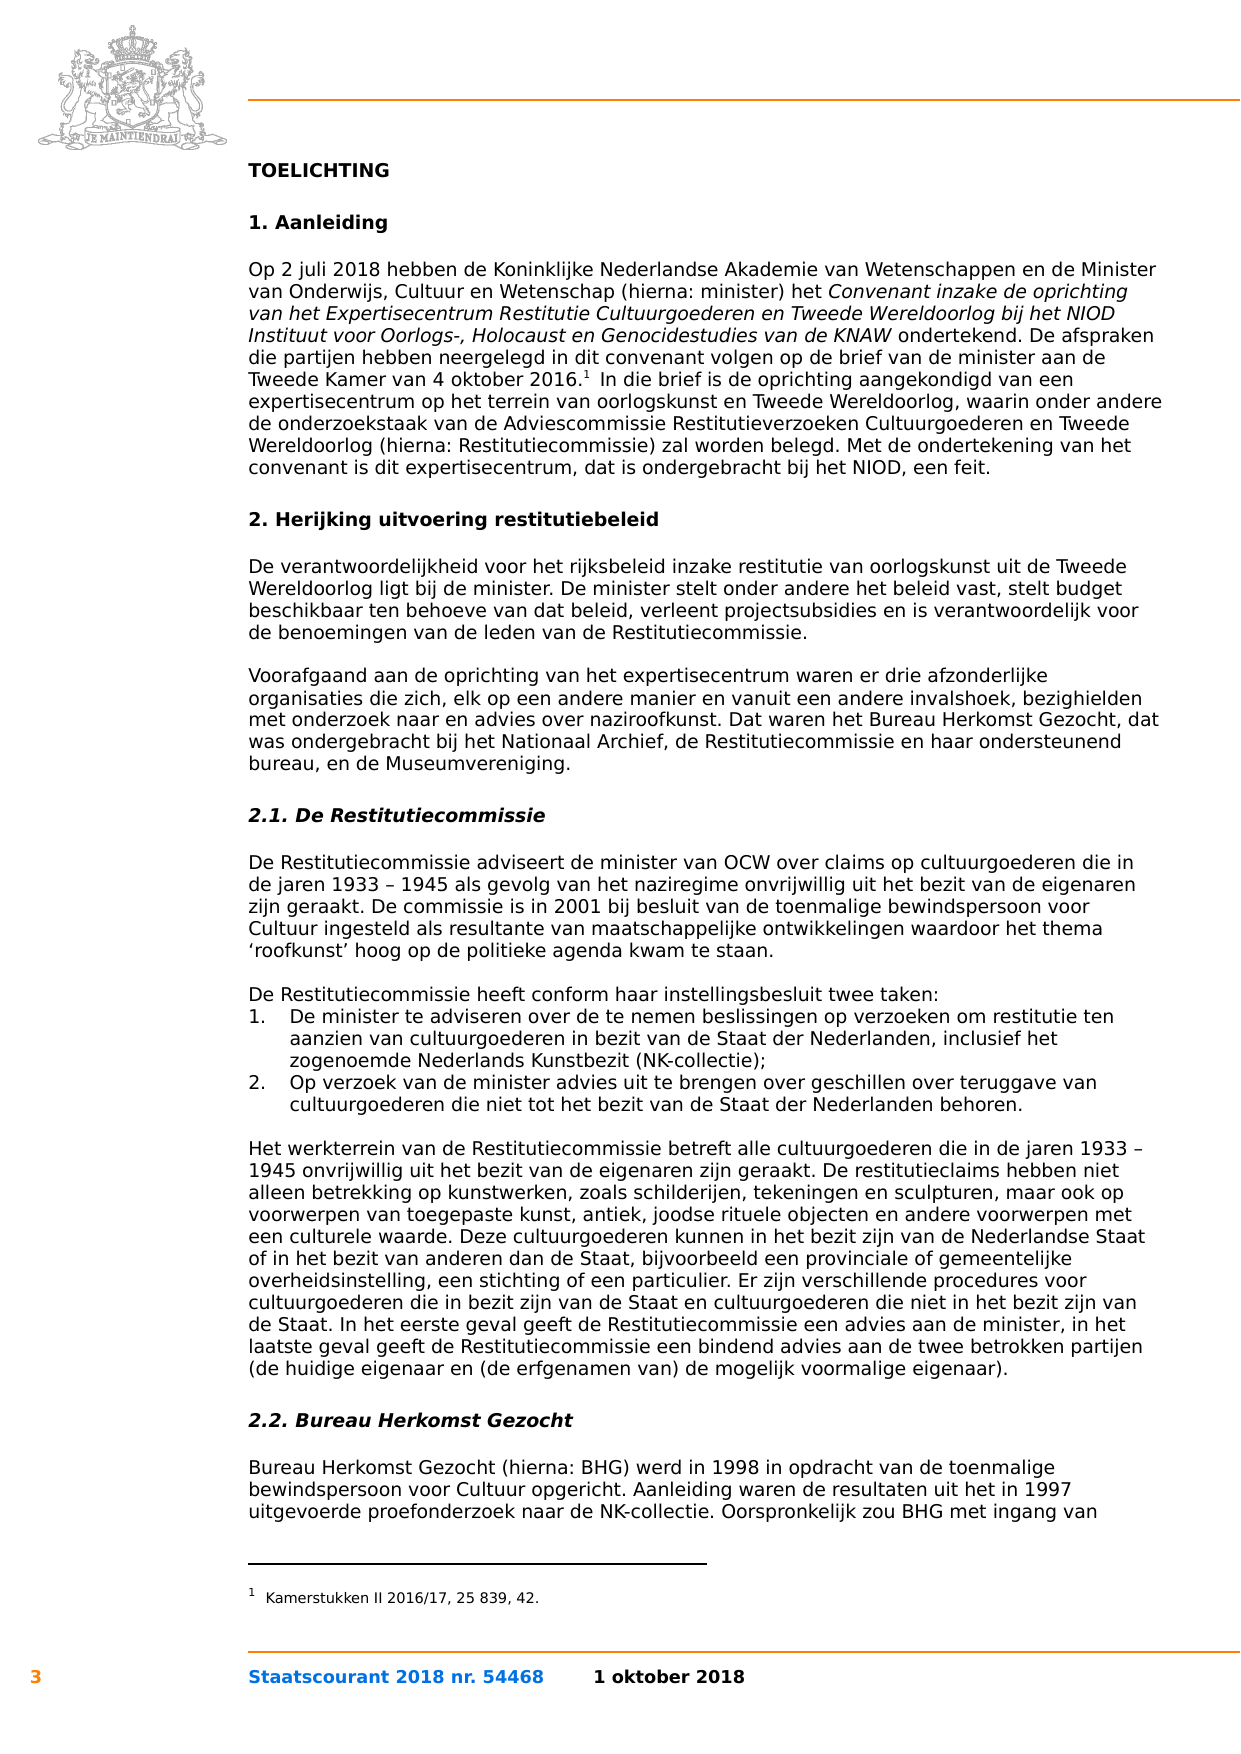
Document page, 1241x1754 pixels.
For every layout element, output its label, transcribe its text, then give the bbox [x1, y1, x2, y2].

text 2. Op verzoek van de minister advies uit te brengen over geschillen over teruggave van cultuurgoederen die niet tot het bezit van de Staat der Nederlanden behoren. [248, 1072, 1163, 1116]
text Bureau Herkomst Gezocht (hierna: BHG) werd in 1998 in opdracht van de toenmalige bewindspersoon voor Cultuur opgericht. Aanleiding waren de resultaten uit het in 1997 uitgevoerde proefonderzoek naar de NK-collectie. Oorspronkelijk zou BHG met ingang van [248, 1457, 1163, 1522]
subtitle 2. Herijking uitvoering restitutiebeleid [248, 509, 1163, 531]
subtitle TOELICHTING [248, 160, 1163, 182]
text Op 2 juli 2018 hebben de Koninklijke Nederlandse Akademie van Wetenschappen en de Minister van Onderwijs, Cultuur en Wetenschap (hierna: minister) het Convenant inzake de oprichting van het Expertisecentrum Restitutie Cultuurgoederen en Tweede Wereldoorlog bij het NIOD Instituut voor Oorlogs-, Holocaust en Genocidestudies van de KNAW ondertekend. De afspraken die partijen hebben neergelegd in dit convenant volgen op de brief van de minister aan de Tweede Kamer van 4 oktober 2016. In die brief is de oprichting aangekondigd van een expertisecentrum op het terrein van oorlogskunst en Tweede Wereldoorlog, waarin onder andere de onderzoekstaak van de Adviescommissie Restitutieverzoeken Cultuurgoederen en Tweede Wereldoorlog (hierna: Restitutiecommissie) zal worden belegd. Met de ondertekening van het convenant is dit expertisecentrum, dat is ondergebracht bij het NIOD, een feit. [248, 259, 1163, 479]
text 1. De minister te adviseren over de te nemen beslissingen op verzoeken om restitutie ten aanzien van cultuurgoederen in bezit van de Staat der Nederlanden, inclusief het zogenoemde Nederlands Kunstbezit (NK-collectie); [248, 1006, 1163, 1072]
text Voorafgaand aan de oprichting van het expertisecentrum waren er drie afzonderlijke organisaties die zich, elk op een andere manier en vanuit een andere invalshoek, bezighielden met onderzoek naar en advies over naziroofkunst. Dat waren het Bureau Herkomst Gezocht, dat was ondergebracht bij het Nationaal Archief, de Restitutiecommissie en haar ondersteunend bureau, en de Museumvereniging. [248, 665, 1163, 775]
picture [38, 25, 227, 150]
subtitle 1. Aanleiding [248, 212, 1163, 234]
text De Restitutiecommissie adviseert de minister van OCW over claims op cultuurgoederen die in de jaren 1933 – 1945 als gevolg van het naziregime onvrijwillig uit het bezit van de eigenaren zijn geraakt. De commissie is in 2001 bij besluit van de toenmalige bewindspersoon voor Cultuur ingesteld als resultante van maatschappelijke ontwikkelingen waardoor het thema ‘roofkunst’ hoog op de politieke agenda kwam te staan. [248, 852, 1163, 962]
subtitle 2.2. Bureau Herkomst Gezocht [248, 1409, 1163, 1432]
text Het werkterrein van de Restitutiecommissie betreft alle cultuurgoederen die in de jaren 1933 – 1945 onvrijwillig uit het bezit van de eigenaren zijn geraakt. De restitutieclaims hebben niet alleen betrekking op kunstwerken, zoals schilderijen, tekeningen en sculpturen, maar ook op voorwerpen van toegepaste kunst, antiek, joodse rituele objecten en andere voorwerpen met een culturele waarde. Deze cultuurgoederen kunnen in het bezit zijn van de Nederlandse Staat of in het bezit van anderen dan de Staat, bijvoorbeeld een provinciale of gemeentelijke overheidsinstelling, een stichting of een particulier. Er zijn verschillende procedures voor cultuurgoederen die in bezit zijn van de Staat en cultuurgoederen die niet in het bezit zijn van de Staat. In het eerste geval geeft de Restitutiecommissie een advies aan de minister, in het laatste geval geeft de Restitutiecommissie een bindend advies aan de twee betrokken partijen (de huidige eigenaar en (de erfgenamen van) de mogelijk voormalige eigenaar). [248, 1138, 1163, 1379]
text Kamerstukken II 2016/17, 25 839, 42. [248, 1586, 1163, 1608]
text De verantwoordelijkheid voor het rijksbeleid inzake restitutie van oorlogskunst uit de Tweede Wereldoorlog ligt bij de minister. De minister stelt onder andere het beleid vast, stelt budget beschikbaar ten behoeve van dat beleid, verleent projectsubsidies en is verantwoordelijk voor de benoemingen van de leden van de Restitutiecommissie. [248, 556, 1163, 643]
text De Restitutiecommissie heeft conform haar instellingsbesluit twee taken: [248, 984, 1163, 1006]
subtitle 2.1. De Restitutiecommissie [248, 805, 1163, 827]
